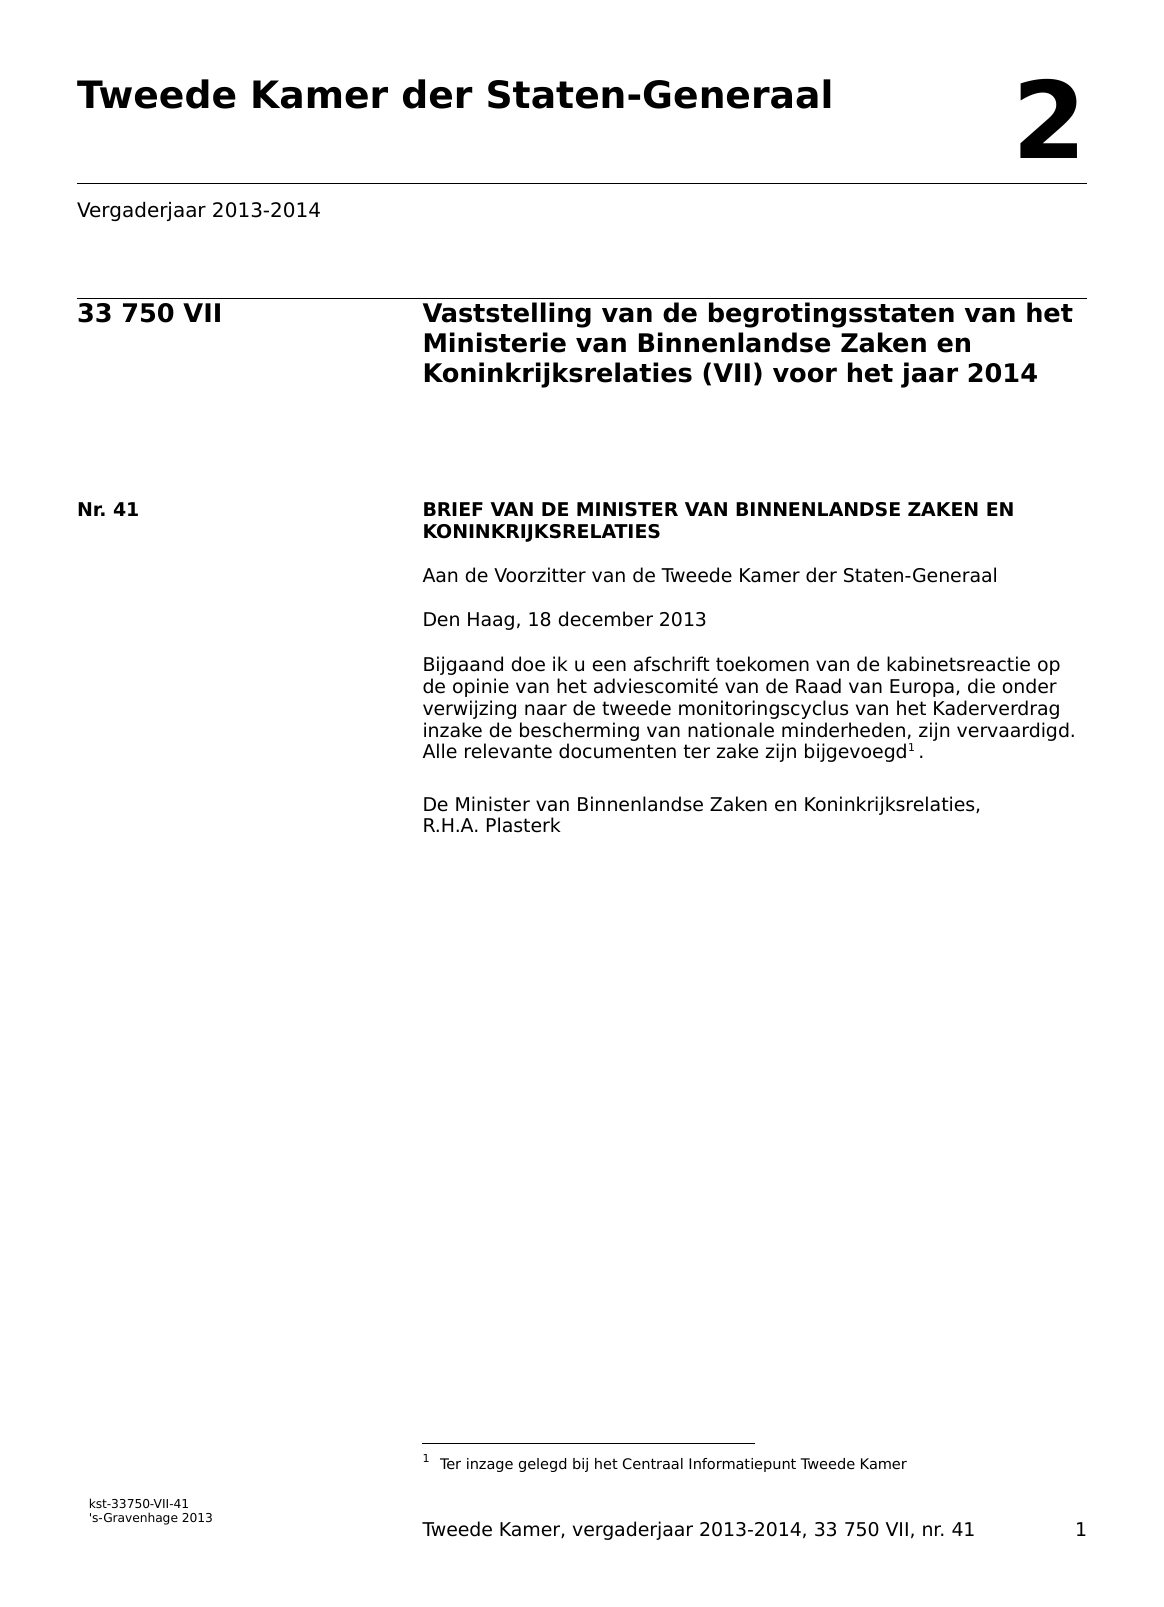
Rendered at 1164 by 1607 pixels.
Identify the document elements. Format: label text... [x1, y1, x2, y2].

table_header Tweede Kamer der Staten-Generaal [77, 59, 886, 183]
text Aan de Voorzitter van de Tweede Kamer der Staten-Generaal [422, 565, 1087, 587]
text Bijgaand doe ik u een afschrift toekomen van de kabinetsreactie op de opinie van het adviescomité van de Raad van Europa, die onder verwijzing naar de tweede monitoringscyclus van het Kaderverdrag inzake de bescherming van nationale minderheden, zijn vervaardigd. Alle relevante documenten ter zake zijn bijgevoegd. [422, 653, 1087, 763]
text 's-Gravenhage 2013 [88, 1511, 323, 1525]
text Den Haag, 18 december 2013 [422, 609, 1087, 631]
table_cell Vergaderjaar 2013-2014 [77, 184, 1087, 298]
subtitle Nr. 41 BRIEF VAN DE MINISTER VAN BINNENLANDSE ZAKEN EN KONINKRIJKSRELATIES [77, 499, 1087, 543]
text kst-33750-VII-41 [88, 1497, 323, 1511]
text De Minister van Binnenlandse Zaken en Koninkrijksrelaties, R.H.A. Plasterk [422, 793, 1087, 837]
subtitle 33 750 VII Vaststelling van de begrotingsstaten van het Ministerie van Binnenlandse Zaken en Koninkrijksrelaties (VII) voor het jaar 2014 [77, 299, 1087, 388]
table_header 2 [886, 59, 1087, 183]
text Ter inzage gelegd bij het Centraal Informatiepunt Tweede Kamer [422, 1452, 1087, 1474]
